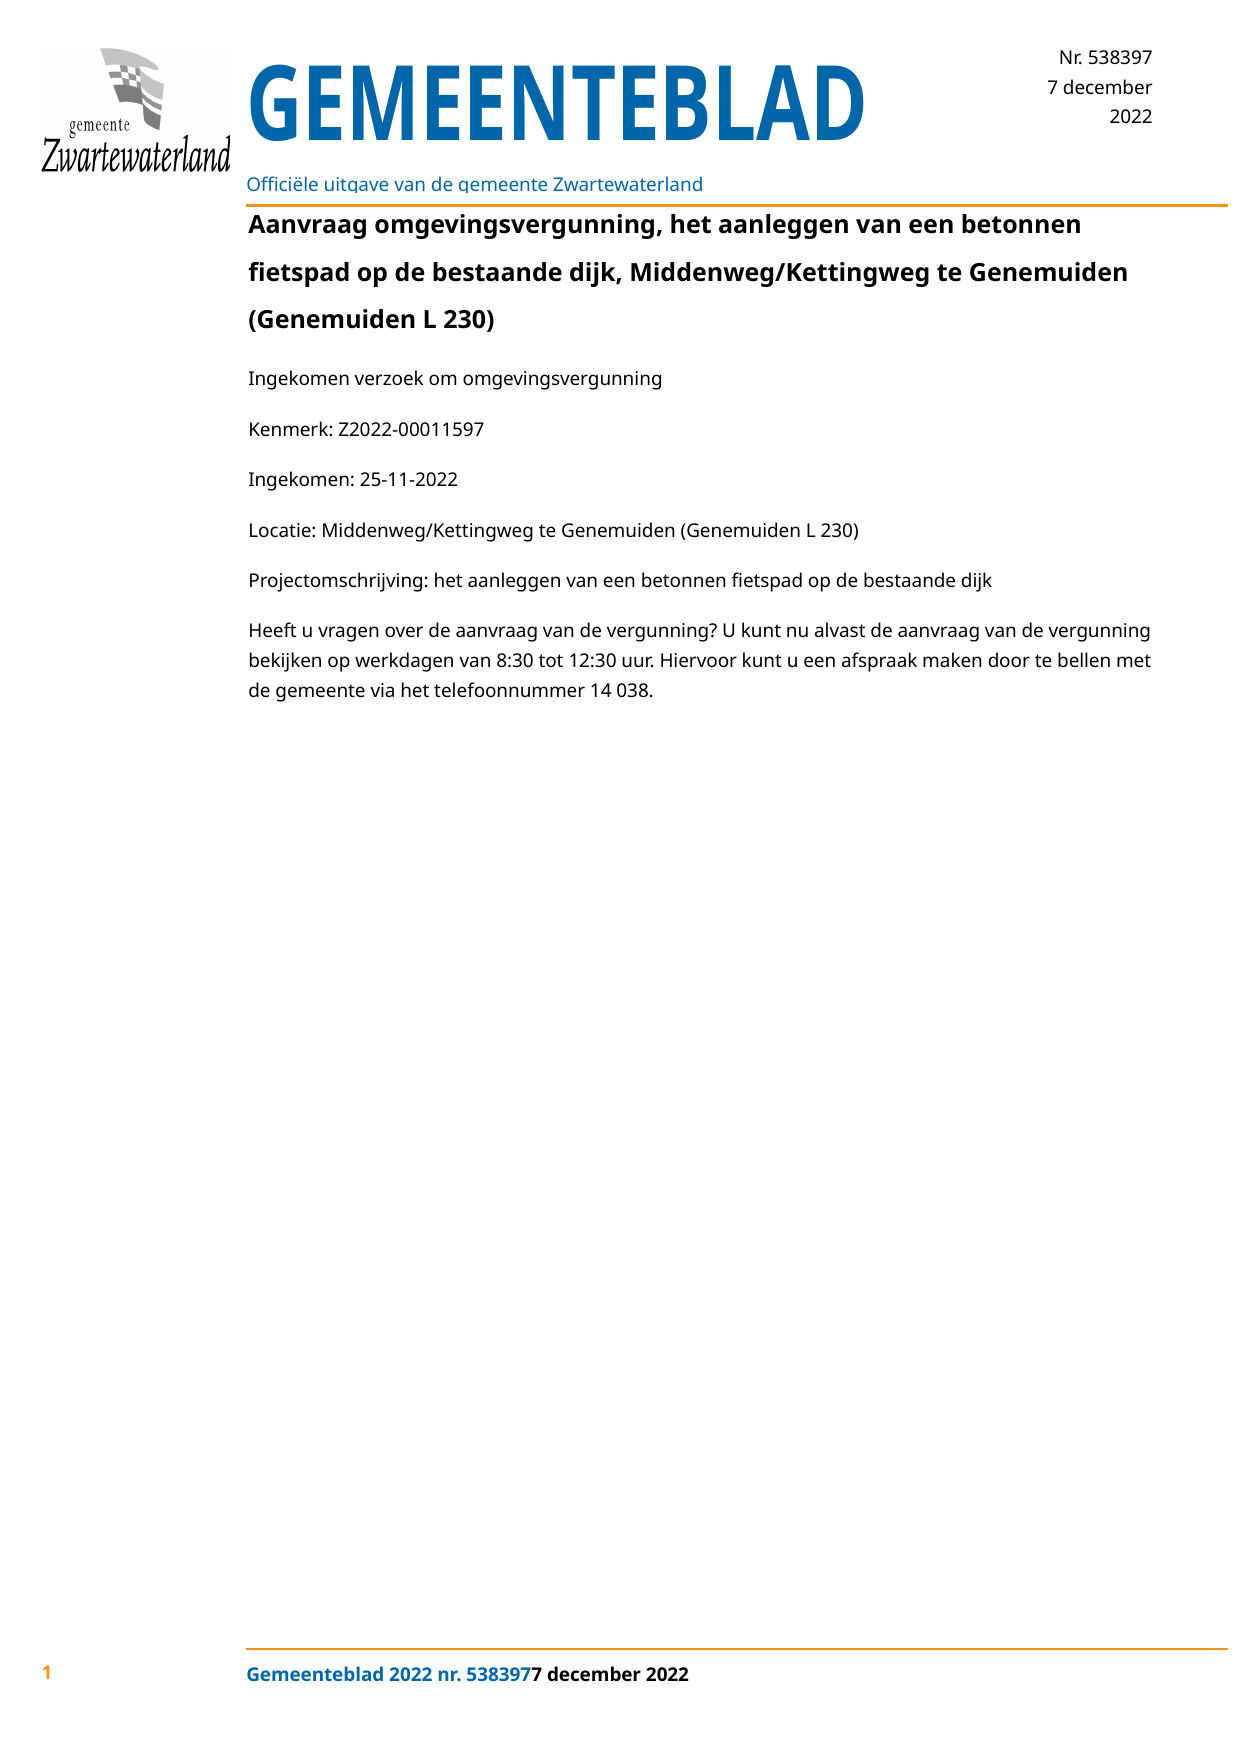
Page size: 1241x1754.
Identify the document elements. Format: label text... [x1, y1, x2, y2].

text Aanvraag omgevingsvergunning, het aanleggen van een betonnen fietspad op de bestaande dijk, Middenweg/Kettingweg te Genemuiden (Genemuiden L 230) [248, 207, 1152, 336]
picture [41, 47, 231, 172]
text Kenmerk: Z2022-00011597 [248, 416, 1152, 442]
text Projectomschrijving: het aanleggen van een betonnen fietspad op de bestaande dijk [248, 567, 1152, 593]
text Heeft u vragen over de aanvraag van de vergunning? U kunt nu alvast de aanvraag van de vergunning bekijken op werkdagen van 8:30 tot 12:30 uur. Hiervoor kunt u een afspraak maken door te bellen met de gemeente via het telefoonnummer 14 038. [248, 618, 1152, 702]
text Locatie: Middenweg/Kettingweg te Genemuiden (Genemuiden L 230) [248, 517, 1152, 542]
text Ingekomen: 25-11-2022 [248, 466, 1152, 492]
text Ingekomen verzoek om omgevingsvergunning [248, 366, 1152, 391]
